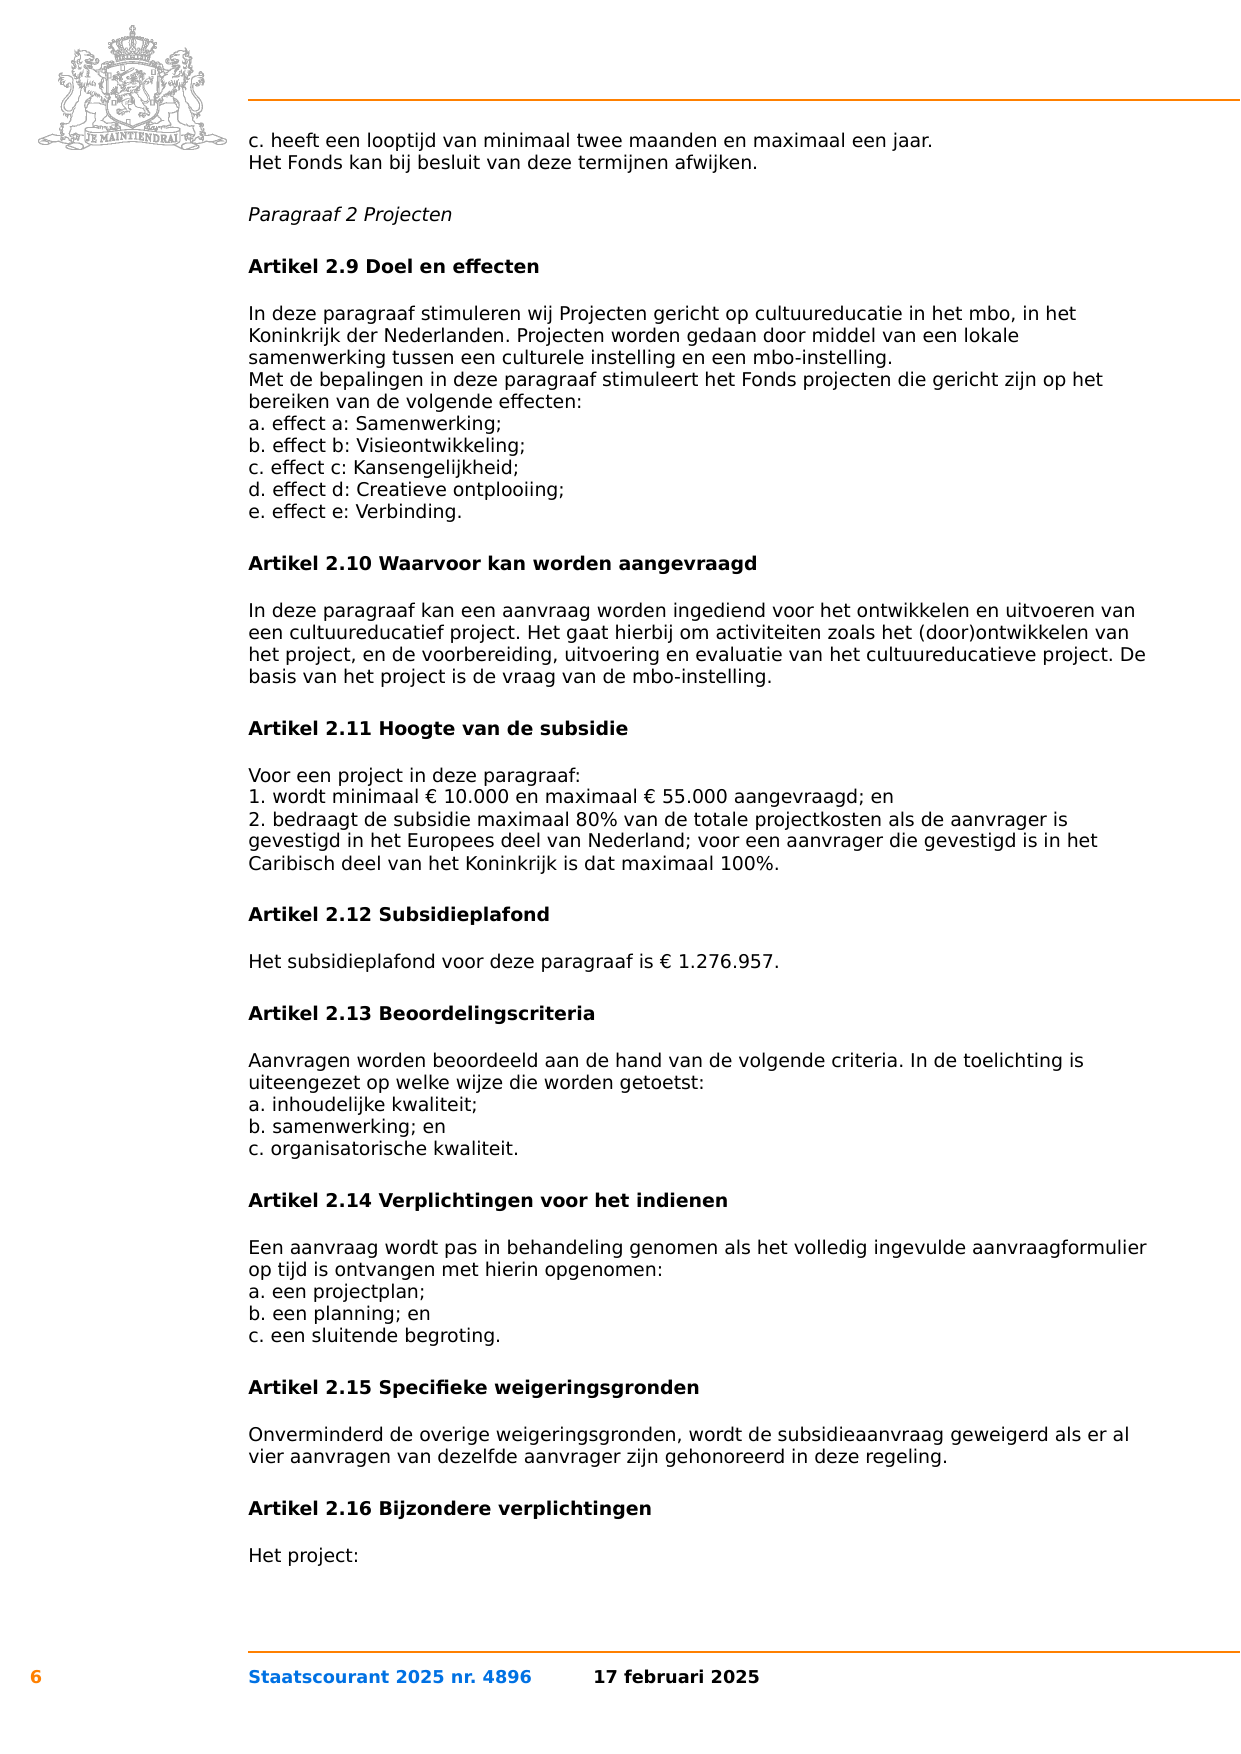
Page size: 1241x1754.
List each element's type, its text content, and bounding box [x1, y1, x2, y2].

text Met de bepalingen in deze paragraaf stimuleert het Fonds projecten die gericht zijn op het bereiken van de volgende effecten: [248, 369, 1163, 413]
text e. effect e: Verbinding. [248, 501, 1163, 523]
text c. organisatorische kwaliteit. [248, 1138, 1163, 1160]
text Het subsidieplafond voor deze paragraaf is € 1.276.957. [248, 951, 1163, 973]
text Voor een project in deze paragraaf: [248, 764, 1163, 786]
text b. samenwerking; en [248, 1116, 1163, 1138]
subtitle Paragraaf 2 Projecten [248, 204, 1163, 226]
text Aanvragen worden beoordeeld aan de hand van de volgende criteria. In de toelichting is uiteengezet op welke wijze die worden getoetst: [248, 1050, 1163, 1094]
text Het project: [248, 1545, 1163, 1567]
subtitle Artikel 2.16 Bijzondere verplichtingen [248, 1498, 1163, 1520]
text 1. wordt minimaal € 10.000 en maximaal € 55.000 aangevraagd; en [248, 786, 1163, 808]
text a. effect a: Samenwerking; [248, 413, 1163, 435]
text b. effect b: Visieontwikkeling; [248, 435, 1163, 457]
text d. effect d: Creatieve ontplooiing; [248, 479, 1163, 501]
picture [38, 25, 227, 150]
text c. effect c: Kansengelijkheid; [248, 457, 1163, 479]
text a. een projectplan; [248, 1281, 1163, 1303]
subtitle Artikel 2.9 Doel en effecten [248, 256, 1163, 278]
text b. een planning; en [248, 1303, 1163, 1325]
subtitle Artikel 2.14 Verplichtingen voor het indienen [248, 1190, 1163, 1212]
text In deze paragraaf stimuleren wij Projecten gericht op cultuureducatie in het mbo, in het Koninkrijk der Nederlanden. Projecten worden gedaan door middel van een lokale samenwerking tussen een culturele instelling en een mbo-instelling. [248, 303, 1163, 369]
text c. een sluitende begroting. [248, 1325, 1163, 1347]
text 2. bedraagt de subsidie maximaal 80% van de totale projectkosten als de aanvrager is gevestigd in het Europees deel van Nederland; voor een aanvrager die gevestigd is in het Caribisch deel van het Koninkrijk is dat maximaal 100%. [248, 808, 1163, 874]
text In deze paragraaf kan een aanvraag worden ingediend voor het ontwikkelen en uitvoeren van een cultuureducatief project. Het gaat hierbij om activiteiten zoals het (door)ontwikkelen van het project, en de voorbereiding, uitvoering en evaluatie van het cultuureducatieve project. De basis van het project is de vraag van de mbo-instelling. [248, 599, 1163, 687]
subtitle Artikel 2.10 Waarvoor kan worden aangevraagd [248, 553, 1163, 574]
text Het Fonds kan bij besluit van deze termijnen afwijken. [248, 152, 1163, 174]
subtitle Artikel 2.12 Subsidieplafond [248, 904, 1163, 926]
subtitle Artikel 2.15 Specifieke weigeringsgronden [248, 1377, 1163, 1399]
subtitle Artikel 2.11 Hoogte van de subsidie [248, 717, 1163, 739]
subtitle Artikel 2.13 Beoordelingscriteria [248, 1003, 1163, 1025]
text c. heeft een looptijd van minimaal twee maanden en maximaal een jaar. [248, 130, 1163, 152]
text Een aanvraag wordt pas in behandeling genomen als het volledig ingevulde aanvraagformulier op tijd is ontvangen met hierin opgenomen: [248, 1237, 1163, 1281]
text a. inhoudelijke kwaliteit; [248, 1094, 1163, 1116]
text Onverminderd de overige weigeringsgronden, wordt de subsidieaanvraag geweigerd als er al vier aanvragen van dezelfde aanvrager zijn gehonoreerd in deze regeling. [248, 1424, 1163, 1468]
